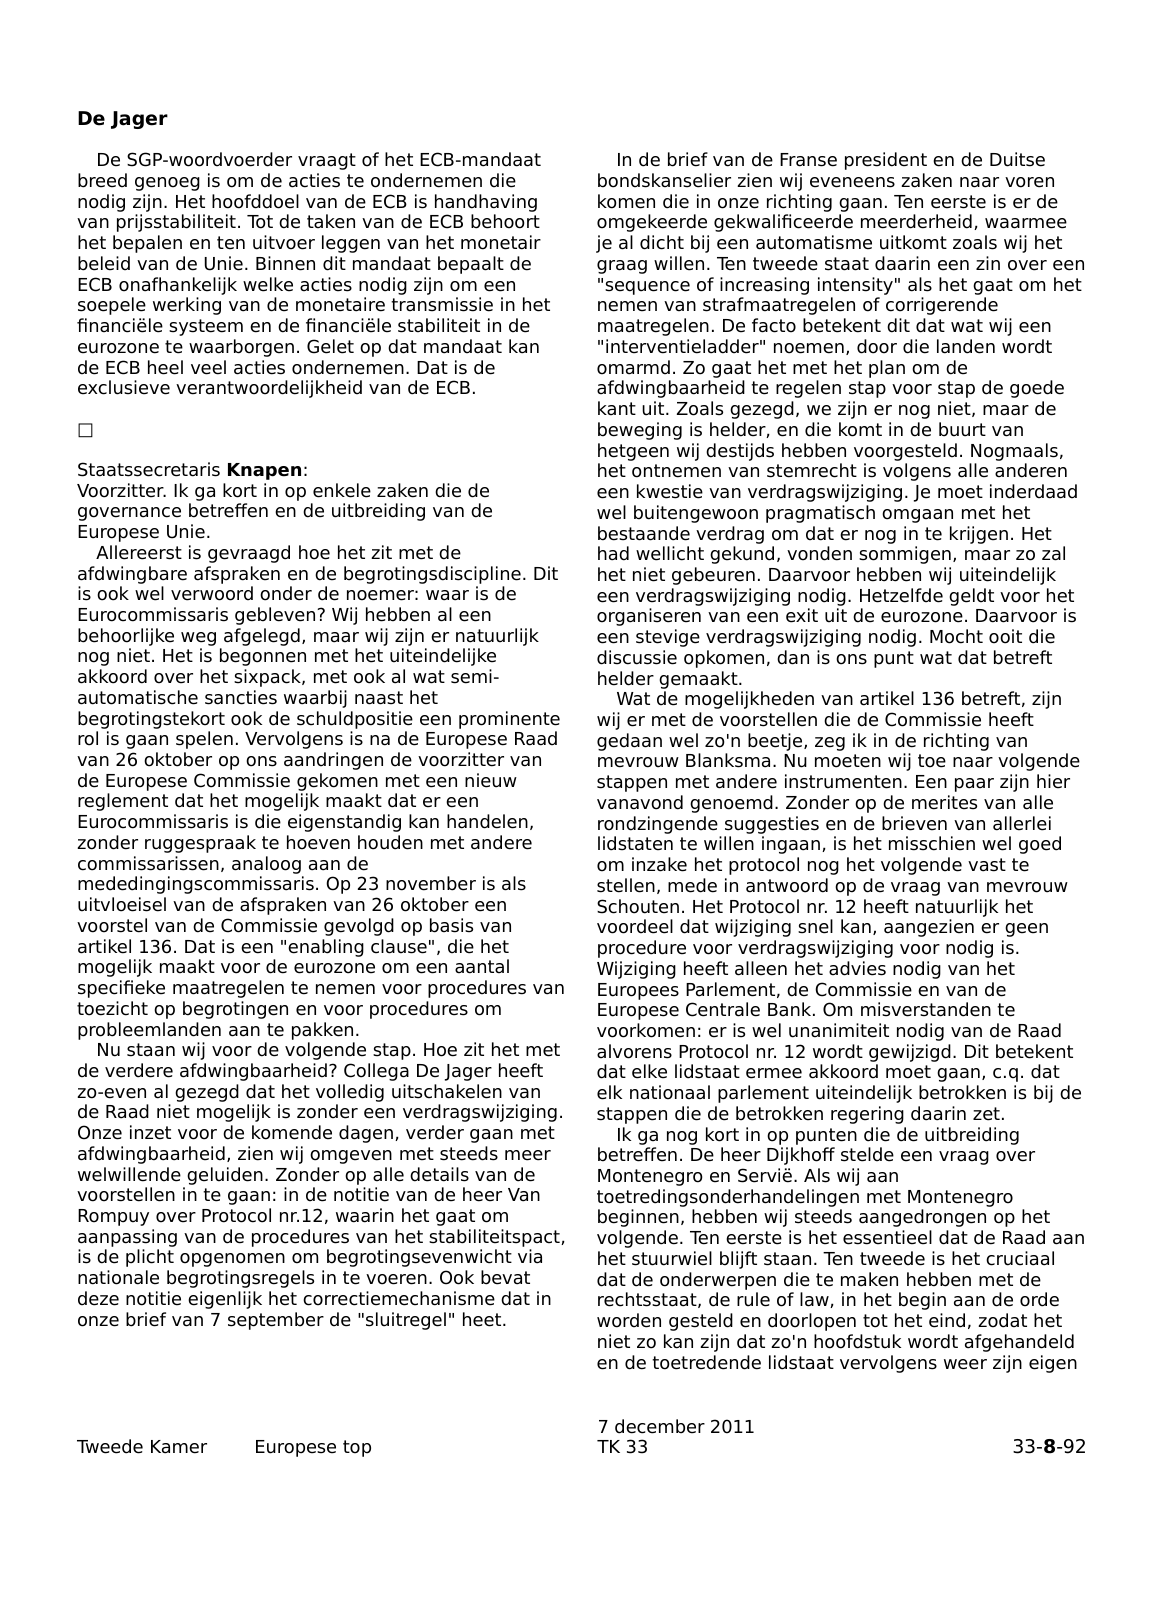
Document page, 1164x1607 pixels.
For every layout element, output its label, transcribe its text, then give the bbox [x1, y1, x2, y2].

text Wat de mogelijkheden van artikel 136 betreft, zijn wij er met de voorstellen die de Commissie heeft gedaan wel zo'n beetje, zeg ik in de richting van mevrouw Blanksma. Nu moeten wij toe naar volgende stappen met andere instrumenten. Een paar zijn hier vanavond genoemd. Zonder op de merites van alle rondzingende suggesties en de brieven van allerlei lidstaten te willen ingaan, is het misschien wel goed om inzake het protocol nog het volgende vast te stellen, mede in antwoord op de vraag van mevrouw Schouten. Het Protocol nr. 12 heeft natuurlijk het voordeel dat wijziging snel kan, aangezien er geen procedure voor verdragswijziging voor nodig is. Wijziging heeft alleen het advies nodig van het Europees Parlement, de Commissie en van de Europese Centrale Bank. Om misverstanden te voorkomen: er is wel unanimiteit nodig van de Raad alvorens Protocol nr. 12 wordt gewijzigd. Dit betekent dat elke lidstaat ermee akkoord moet gaan, c.q. dat elk nationaal parlement uiteindelijk betrokken is bij de stappen die de betrokken regering daarin zet. [596, 689, 1087, 1124]
text Ik ga nog kort in op punten die de uitbreiding betreffen. De heer Dijkhoff stelde een vraag over Montenegro en Servië. Als wij aan toetredingsonderhandelingen met Montenegro beginnen, hebben wij steeds aangedrongen op het volgende. Ten eerste is het essentieel dat de Raad aan het stuurwiel blijft staan. Ten tweede is het cruciaal dat de onderwerpen die te maken hebben met de rechtsstaat, de rule of law, in het begin aan de orde worden gesteld en doorlopen tot het eind, zodat het niet zo kan zijn dat zo'n hoofdstuk wordt afgehandeld en de toetredende lidstaat vervolgens weer zijn eigen [596, 1124, 1087, 1373]
text Voorzitter. Ik ga kort in op enkele zaken die de governance betreffen en de uitbreiding van de Europese Unie. [77, 480, 567, 543]
text Allereerst is gevraagd hoe het zit met de afdwingbare afspraken en de begrotingsdiscipline. Dit is ook wel verwoord onder de noemer: waar is de Eurocommissaris gebleven? Wij hebben al een behoorlijke weg afgelegd, maar wij zijn er natuurlijk nog niet. Het is begonnen met het uiteindelijke akkoord over het sixpack, met ook al wat semi-automatische sancties waarbij naast het begrotingstekort ook de schuldpositie een prominente rol is gaan spelen. Vervolgens is na de Europese Raad van 26 oktober op ons aandringen de voorzitter van de Europese Commissie gekomen met een nieuw reglement dat het mogelijk maakt dat er een Eurocommissaris is die eigenstandig kan handelen, zonder ruggespraak te hoeven houden met andere commissarissen, analoog aan de mededingingscommissaris. Op 23 november is als uitvloeisel van de afspraken van 26 oktober een voorstel van de Commissie gevolgd op basis van artikel 136. Dat is een "enabling clause", die het mogelijk maakt voor de eurozone om een aantal specifieke maatregelen te nemen voor procedures van toezicht op begrotingen en voor procedures om probleemlanden aan te pakken. [77, 543, 567, 1040]
text De SGP-woordvoerder vraagt of het ECB-mandaat breed genoeg is om de acties te ondernemen die nodig zijn. Het hoofddoel van de ECB is handhaving van prijsstabiliteit. Tot de taken van de ECB behoort het bepalen en ten uitvoer leggen van het monetair beleid van de Unie. Binnen dit mandaat bepaalt de ECB onafhankelijk welke acties nodig zijn om een soepele werking van de monetaire transmissie in het financiële systeem en de financiële stabiliteit in de eurozone te waarborgen. Gelet op dat mandaat kan de ECB heel veel acties ondernemen. Dat is de exclusieve verantwoordelijkheid van de ECB. [77, 150, 567, 399]
text □ [77, 419, 567, 440]
text Staatssecretaris Knapen: [77, 460, 567, 480]
text Nu staan wij voor de volgende stap. Hoe zit het met de verdere afdwingbaarheid? Collega De Jager heeft zo-even al gezegd dat het volledig uitschakelen van de Raad niet mogelijk is zonder een verdragswijziging. Onze inzet voor de komende dagen, verder gaan met afdwingbaarheid, zien wij omgeven met steeds meer welwillende geluiden. Zonder op alle details van de voorstellen in te gaan: in de notitie van de heer Van Rompuy over Protocol nr.12, waarin het gaat om aanpassing van de procedures van het stabiliteitspact, is de plicht opgenomen om begrotingsevenwicht via nationale begrotingsregels in te voeren. Ook bevat deze notitie eigenlijk het correctiemechanisme dat in onze brief van 7 september de "sluitregel" heet. [77, 1040, 567, 1330]
text In de brief van de Franse president en de Duitse bondskanselier zien wij eveneens zaken naar voren komen die in onze richting gaan. Ten eerste is er de omgekeerde gekwalificeerde meerderheid, waarmee je al dicht bij een automatisme uitkomt zoals wij het graag willen. Ten tweede staat daarin een zin over een "sequence of increasing intensity" als het gaat om het nemen van strafmaatregelen of corrigerende maatregelen. De facto betekent dit dat wat wij een "interventieladder" noemen, door die landen wordt omarmd. Zo gaat het met het plan om de afdwingbaarheid te regelen stap voor stap de goede kant uit. Zoals gezegd, we zijn er nog niet, maar de beweging is helder, en die komt in de buurt van hetgeen wij destijds hebben voorgesteld. Nogmaals, het ontnemen van stemrecht is volgens alle anderen een kwestie van verdragswijziging. Je moet inderdaad wel buitengewoon pragmatisch omgaan met het bestaande verdrag om dat er nog in te krijgen. Het had wellicht gekund, vonden sommigen, maar zo zal het niet gebeuren. Daarvoor hebben wij uiteindelijk een verdragswijziging nodig. Hetzelfde geldt voor het organiseren van een exit uit de eurozone. Daarvoor is een stevige verdragswijziging nodig. Mocht ooit die discussie opkomen, dan is ons punt wat dat betreft helder gemaakt. [596, 150, 1087, 689]
